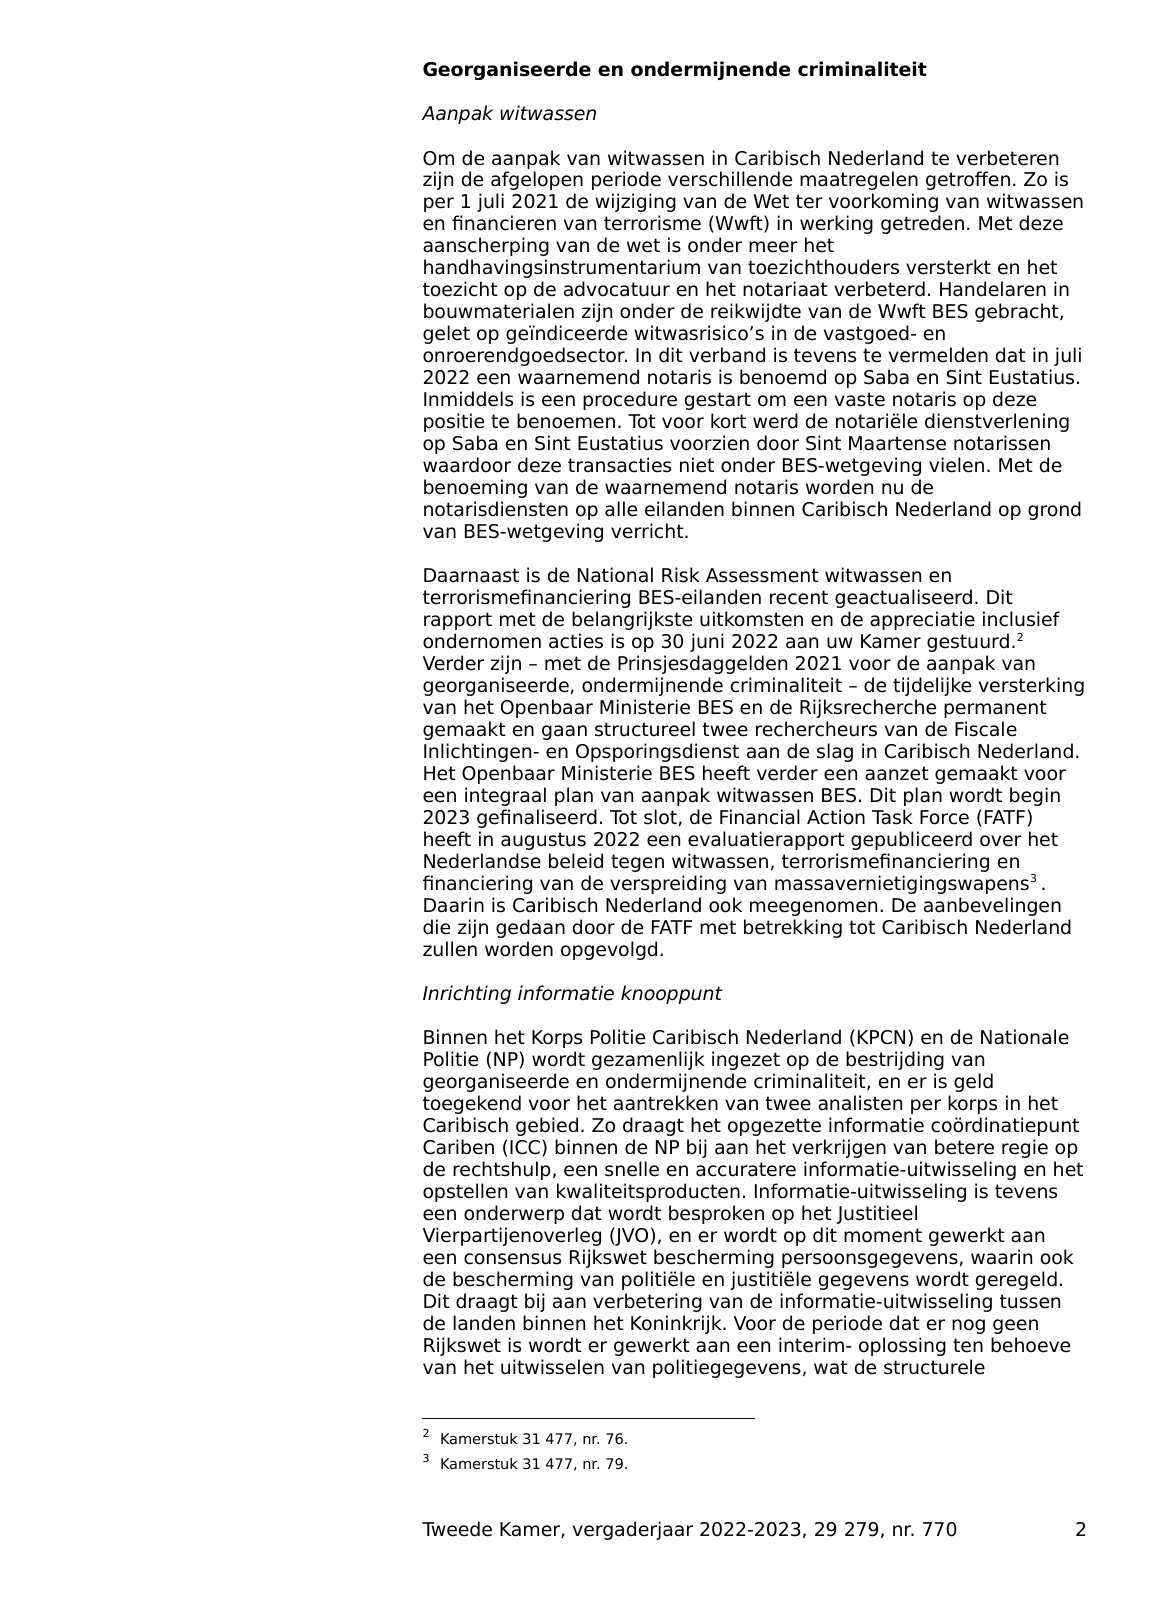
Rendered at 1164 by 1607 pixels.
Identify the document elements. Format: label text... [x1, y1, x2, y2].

text Daarnaast is de National Risk Assessment witwassen en terrorismefinanciering BES-eilanden recent geactualiseerd. Dit rapport met de belangrijkste uitkomsten en de appreciatie inclusief ondernomen acties is op 30 juni 2022 aan uw Kamer gestuurd. Verder zijn – met de Prinsjesdaggelden 2021 voor de aanpak van georganiseerde, ondermijnende criminaliteit – de tijdelijke versterking van het Openbaar Ministerie BES en de Rijksrecherche permanent gemaakt en gaan structureel twee rechercheurs van de Fiscale Inlichtingen- en Opsporingsdienst aan de slag in Caribisch Nederland. Het Openbaar Ministerie BES heeft verder een aanzet gemaakt voor een integraal plan van aanpak witwassen BES. Dit plan wordt begin 2023 gefinaliseerd. Tot slot, de Financial Action Task Force (FATF) heeft in augustus 2022 een evaluatierapport gepubliceerd over het Nederlandse beleid tegen witwassen, terrorismefinanciering en financiering van de verspreiding van massavernietigingswapens. Daarin is Caribisch Nederland ook meegenomen. De aanbevelingen die zijn gedaan door de FATF met betrekking tot Caribisch Nederland zullen worden opgevolgd. [422, 565, 1087, 961]
subtitle Aanpak witwassen [422, 103, 1087, 125]
text Om de aanpak van witwassen in Caribisch Nederland te verbeteren zijn de afgelopen periode verschillende maatregelen getroffen. Zo is per 1 juli 2021 de wijziging van de Wet ter voorkoming van witwassen en financieren van terrorisme (Wwft) in werking getreden. Met deze aanscherping van de wet is onder meer het handhavingsinstrumentarium van toezichthouders versterkt en het toezicht op de advocatuur en het notariaat verbeterd. Handelaren in bouwmaterialen zijn onder de reikwijdte van de Wwft BES gebracht, gelet op geïndiceerde witwasrisico’s in de vastgoed- en onroerendgoedsector. In dit verband is tevens te vermelden dat in juli 2022 een waarnemend notaris is benoemd op Saba en Sint Eustatius. Inmiddels is een procedure gestart om een vaste notaris op deze positie te benoemen. Tot voor kort werd de notariële dienstverlening op Saba en Sint Eustatius voorzien door Sint Maartense notarissen waardoor deze transacties niet onder BES-wetgeving vielen. Met de benoeming van de waarnemend notaris worden nu de notarisdiensten op alle eilanden binnen Caribisch Nederland op grond van BES-wetgeving verricht. [422, 147, 1087, 543]
text Binnen het Korps Politie Caribisch Nederland (KPCN) en de Nationale Politie (NP) wordt gezamenlijk ingezet op de bestrijding van georganiseerde en ondermijnende criminaliteit, en er is geld toegekend voor het aantrekken van twee analisten per korps in het Caribisch gebied. Zo draagt het opgezette informatie coördinatiepunt Cariben (ICC) binnen de NP bij aan het verkrijgen van betere regie op de rechtshulp, een snelle en accuratere informatie-uitwisseling en het opstellen van kwaliteitsproducten. Informatie-uitwisseling is tevens een onderwerp dat wordt besproken op het Justitieel Vierpartijenoverleg (JVO), en er wordt op dit moment gewerkt aan een consensus Rijkswet bescherming persoonsgegevens, waarin ook de bescherming van politiële en justitiële gegevens wordt geregeld. Dit draagt bij aan verbetering van de informatie-uitwisseling tussen de landen binnen het Koninkrijk. Voor de periode dat er nog geen Rijkswet is wordt er gewerkt aan een interim- oplossing ten behoeve van het uitwisselen van politiegegevens, wat de structurele [422, 1027, 1087, 1379]
subtitle Georganiseerde en ondermijnende criminaliteit [422, 59, 1087, 81]
subtitle Inrichting informatie knooppunt [422, 983, 1087, 1005]
text Kamerstuk 31 477, nr. 79. [422, 1452, 1087, 1474]
text Kamerstuk 31 477, nr. 76. [422, 1427, 1087, 1449]
